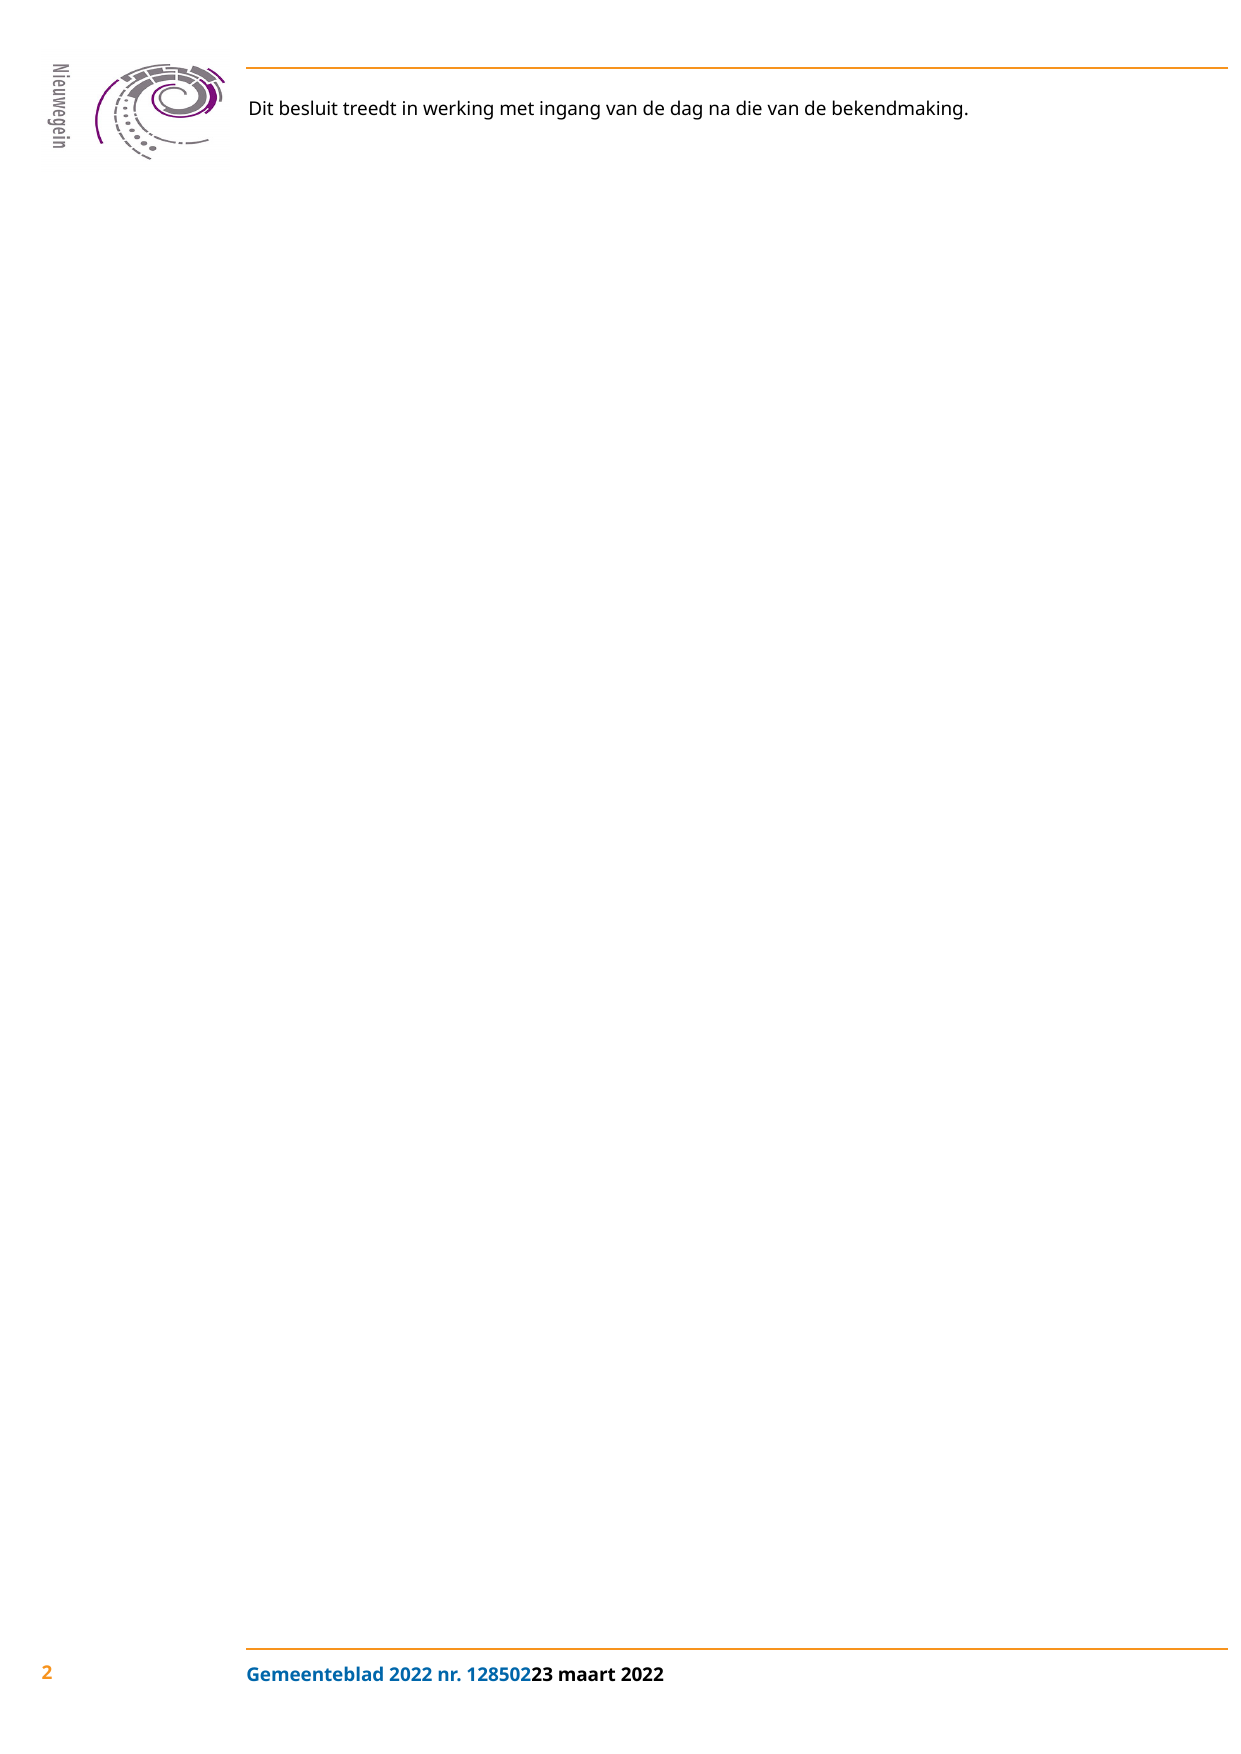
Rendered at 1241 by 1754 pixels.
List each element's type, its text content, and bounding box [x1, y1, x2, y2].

text Dit besluit treedt in werking met ingang van de dag na die van de bekendmaking. [248, 95, 1152, 121]
picture [41, 47, 231, 172]
